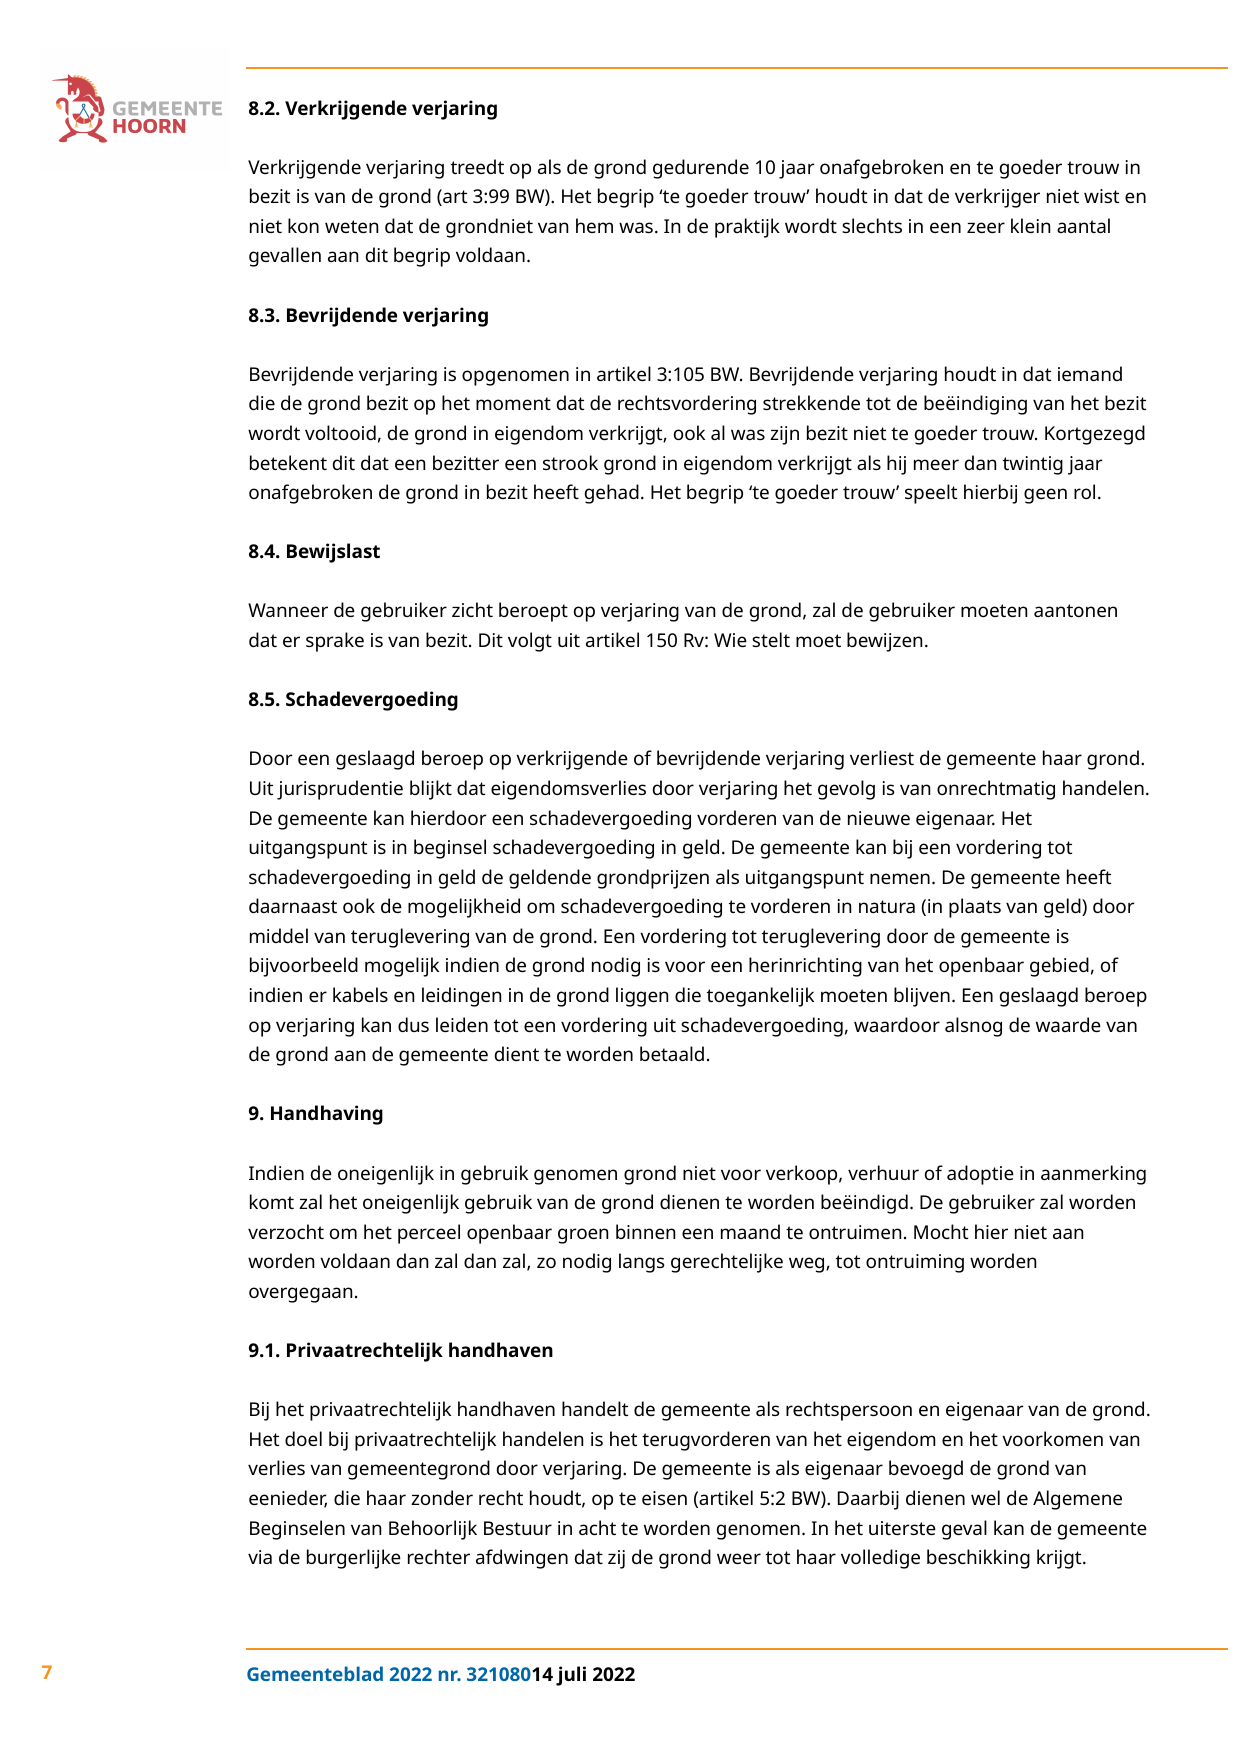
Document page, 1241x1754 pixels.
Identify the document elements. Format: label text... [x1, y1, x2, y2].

picture [41, 47, 231, 172]
text 8.5. Schadevergoeding [248, 686, 1152, 712]
text Bevrijdende verjaring is opgenomen in artikel 3:105 BW. Bevrijdende verjaring houdt in dat iemand die de grond bezit op het moment dat de rechtsvordering strekkende tot de beëindiging van het bezit wordt voltooid, de grond in eigendom verkrijgt, ook al was zijn bezit niet te goeder trouw. Kortgezegd betekent dit dat een bezitter een strook grond in eigendom verkrijgt als hij meer dan twintig jaar onafgebroken de grond in bezit heeft gehad. Het begrip ‘te goeder trouw’ speelt hierbij geen rol. [248, 361, 1152, 505]
text Door een geslaagd beroep op verkrijgende of bevrijdende verjaring verliest de gemeente haar grond. Uit jurisprudentie blijkt dat eigendomsverlies door verjaring het gevolg is van onrechtmatig handelen. De gemeente kan hierdoor een schadevergoeding vorderen van de nieuwe eigenaar. Het uitgangspunt is in beginsel schadevergoeding in geld. De gemeente kan bij een vordering tot schadevergoeding in geld de geldende grondprijzen als uitgangspunt nemen. De gemeente heeft daarnaast ook de mogelijkheid om schadevergoeding te vorderen in natura (in plaats van geld) door middel van teruglevering van de grond. Een vordering tot teruglevering door de gemeente is bijvoorbeeld mogelijk indien de grond nodig is voor een herinrichting van het openbaar gebied, of indien er kabels en leidingen in de grond liggen die toegankelijk moeten blijven. Een geslaagd beroep op verjaring kan dus leiden tot een vordering uit schadevergoeding, waardoor alsnog de waarde van de grond aan de gemeente dient te worden betaald. [248, 746, 1152, 1067]
text Wanneer de gebruiker zicht beroept op verjaring van de grond, zal de gebruiker moeten aantonen dat er sprake is van bezit. Dit volgt uit artikel 150 Rv: Wie stelt moet bewijzen. [248, 598, 1152, 653]
text Verkrijgende verjaring treedt op als de grond gedurende 10 jaar onafgebroken en te goeder trouw in bezit is van de grond (art 3:99 BW). Het begrip ‘te goeder trouw’ houdt in dat de verkrijger niet wist en niet kon weten dat de grondniet van hem was. In de praktijk wordt slechts in een zeer klein aantal gevallen aan dit begrip voldaan. [248, 154, 1152, 268]
text 9.1. Privaatrechtelijk handhaven [248, 1337, 1152, 1363]
text 9. Handhaving [248, 1101, 1152, 1126]
text 8.3. Bevrijdende verjaring [248, 302, 1152, 328]
text 8.2. Verkrijgende verjaring [248, 95, 1152, 121]
text Indien de oneigenlijk in gebruik genomen grond niet voor verkoop, verhuur of adoptie in aanmerking komt zal het oneigenlijk gebruik van de grond dienen te worden beëindigd. De gebruiker zal worden verzocht om het perceel openbaar groen binnen een maand te ontruimen. Mocht hier niet aan worden voldaan dan zal dan zal, zo nodig langs gerechtelijke weg, tot ontruiming worden overgegaan. [248, 1160, 1152, 1304]
text 8.4. Bewijslast [248, 538, 1152, 564]
text Bij het privaatrechtelijk handhaven handelt de gemeente als rechtspersoon en eigenaar van de grond. Het doel bij privaatrechtelijk handelen is het terugvorderen van het eigendom en het voorkomen van verlies van gemeentegrond door verjaring. De gemeente is als eigenaar bevoegd de grond van eenieder, die haar zonder recht houdt, op te eisen (artikel 5:2 BW). Daarbij dienen wel de Algemene Beginselen van Behoorlijk Bestuur in acht te worden genomen. In het uiterste geval kan de gemeente via de burgerlijke rechter afdwingen dat zij de grond weer tot haar volledige beschikking krijgt. [248, 1396, 1152, 1570]
